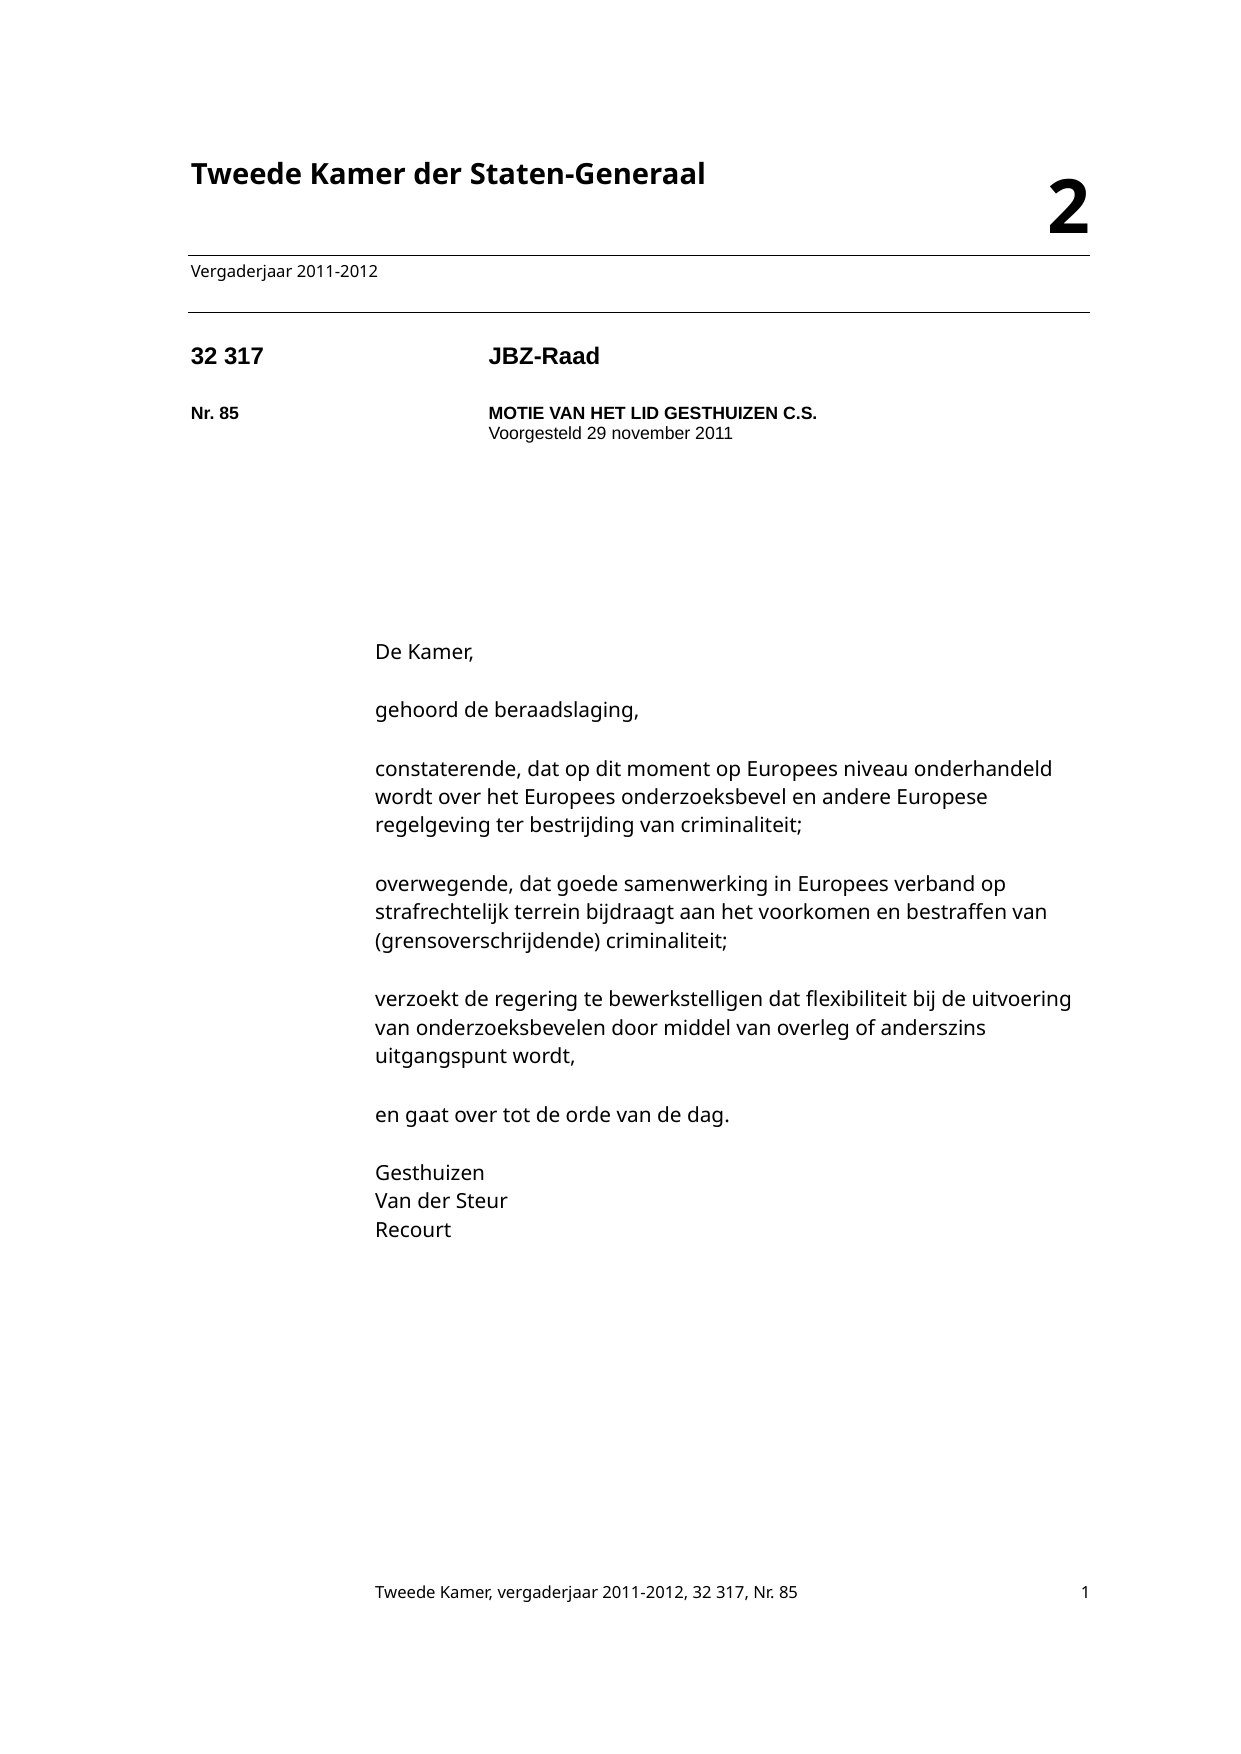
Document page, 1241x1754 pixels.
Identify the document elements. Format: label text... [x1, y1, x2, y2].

table_cell [485, 313, 1090, 339]
table_cell MOTIE VAN HET LID GESTHUIZEN C.S. Voorgesteld 29 november 2011 [485, 399, 1090, 518]
table_cell JBZ-Raad [485, 339, 1090, 399]
text Van der Steur [375, 1187, 1090, 1215]
text en gaat over tot de orde van de dag. [375, 1100, 1090, 1128]
text overwegende, dat goede samenwerking in Europees verband op strafrechtelijk terrein bijdraagt aan het voorkomen en bestraffen van (grensoverschrijdende) criminaliteit; [375, 869, 1090, 954]
table_cell [188, 313, 485, 339]
table_header 2 [910, 150, 1090, 255]
table_cell Nr. 85 [188, 399, 485, 518]
text verzoekt de regering te bewerkstelligen dat flexibiliteit bij de uitvoering van onderzoeksbevelen door middel van overleg of anderszins uitgangspunt wordt, [375, 984, 1090, 1070]
text constaterende, dat op dit moment op Europees niveau onderhandeld wordt over het Europees onderzoeksbevel en andere Europese regelgeving ter bestrijding van criminaliteit; [375, 754, 1090, 839]
table_cell 32 317 [188, 339, 485, 399]
table_cell [485, 256, 1090, 312]
table_header Tweede Kamer der Staten-Generaal [188, 150, 909, 255]
table_cell Vergaderjaar 2011-2012 [188, 256, 485, 312]
text De Kamer, [375, 637, 1090, 665]
text Gesthuizen [375, 1158, 1090, 1187]
text Recourt [375, 1215, 1090, 1243]
text gehoord de beraadslaging, [375, 695, 1090, 724]
